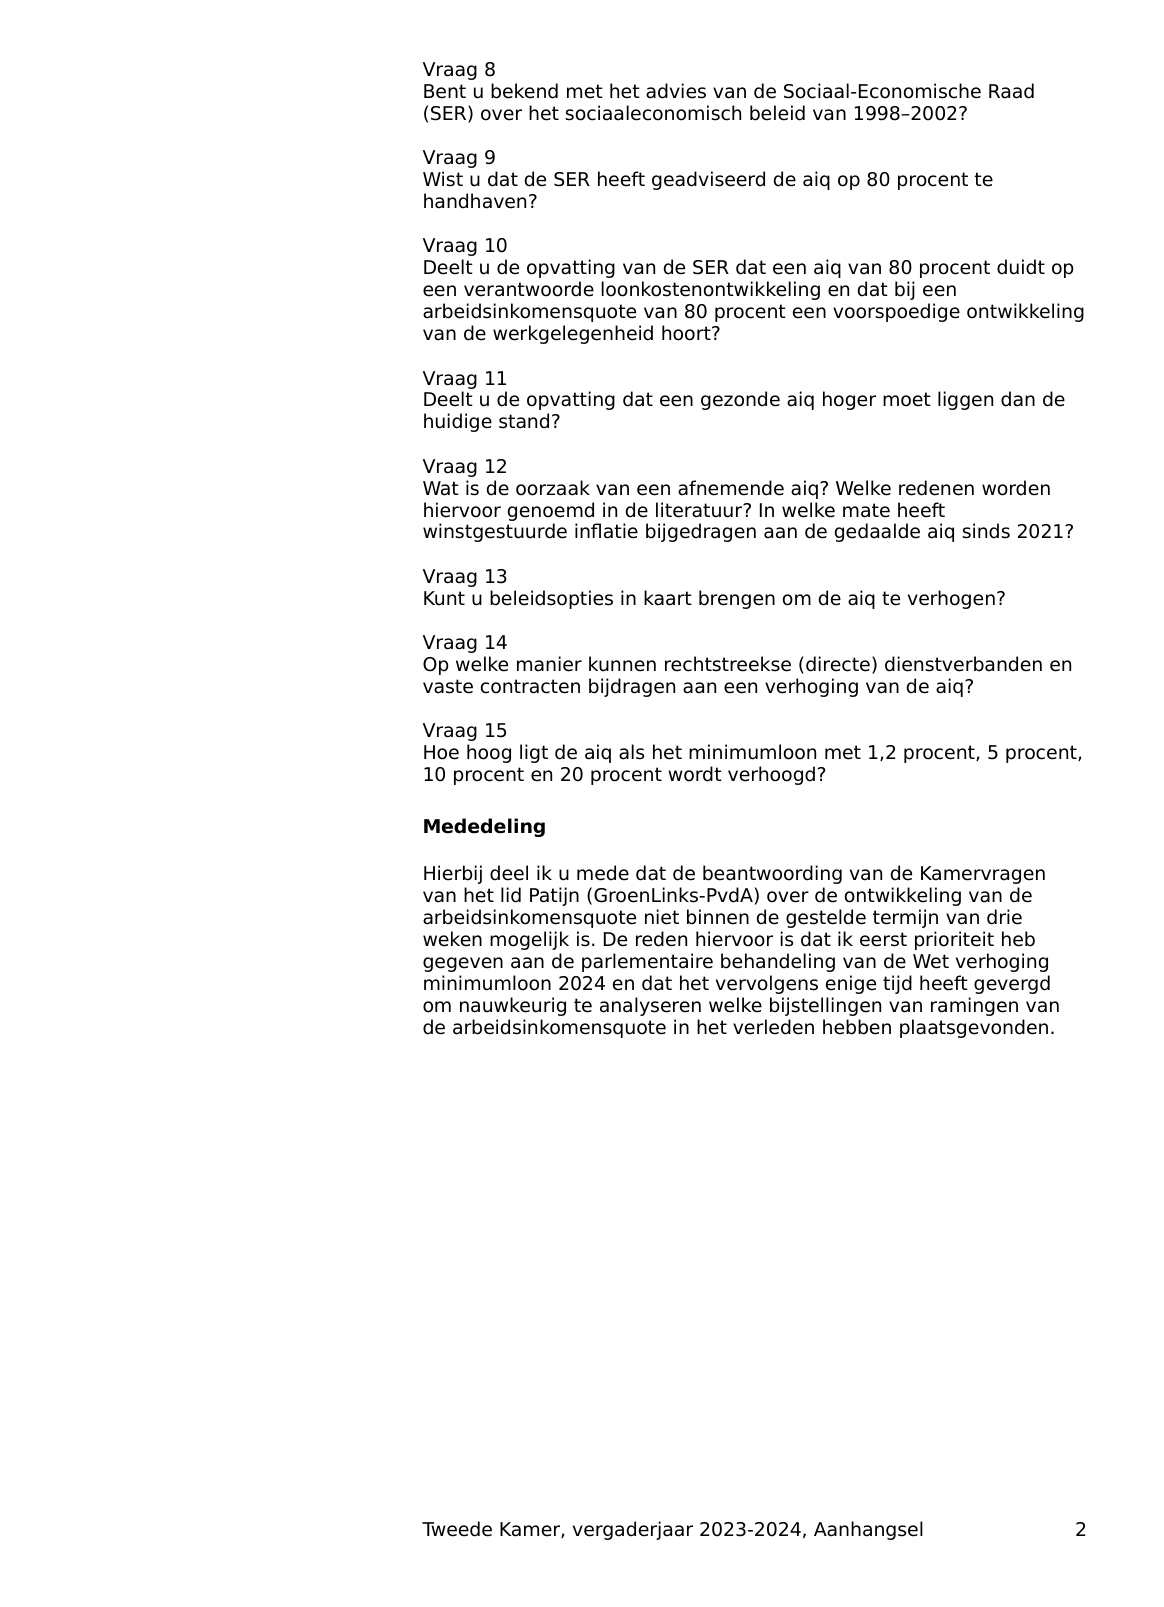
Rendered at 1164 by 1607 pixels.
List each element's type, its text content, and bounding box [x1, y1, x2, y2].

text Kunt u beleidsopties in kaart brengen om de aiq te verhogen? [422, 588, 1087, 609]
text Deelt u de opvatting dat een gezonde aiq hoger moet liggen dan de huidige stand? [422, 389, 1087, 433]
text Op welke manier kunnen rechtstreekse (directe) dienstverbanden en vaste contracten bijdragen aan een verhoging van de aiq? [422, 654, 1087, 698]
text Vraag 11 [422, 367, 1087, 389]
text Vraag 15 [422, 720, 1087, 742]
subtitle Mededeling [422, 816, 1087, 838]
text Hierbij deel ik u mede dat de beantwoording van de Kamervragen van het lid Patijn (GroenLinks-PvdA) over de ontwikkeling van de arbeidsinkomensquote niet binnen de gestelde termijn van drie weken mogelijk is. De reden hiervoor is dat ik eerst prioriteit heb gegeven aan de parlementaire behandeling van de Wet verhoging minimumloon 2024 en dat het vervolgens enige tijd heeft gevergd om nauwkeurig te analyseren welke bijstellingen van ramingen van de arbeidsinkomensquote in het verleden hebben plaatsgevonden. [422, 863, 1087, 1039]
text Vraag 10 [422, 235, 1087, 257]
text Vraag 13 [422, 566, 1087, 588]
text Wist u dat de SER heeft geadviseerd de aiq op 80 procent te handhaven? [422, 169, 1087, 213]
text Wat is de oorzaak van een afnemende aiq? Welke redenen worden hiervoor genoemd in de literatuur? In welke mate heeft winstgestuurde inflatie bijgedragen aan de gedaalde aiq sinds 2021? [422, 477, 1087, 543]
text Vraag 14 [422, 632, 1087, 654]
text Vraag 8 [422, 59, 1087, 81]
text Bent u bekend met het advies van de Sociaal-Economische Raad (SER) over het sociaaleconomisch beleid van 1998–2002? [422, 81, 1087, 125]
text Hoe hoog ligt de aiq als het minimumloon met 1,2 procent, 5 procent, 10 procent en 20 procent wordt verhoogd? [422, 742, 1087, 786]
text Deelt u de opvatting van de SER dat een aiq van 80 procent duidt op een verantwoorde loonkostenontwikkeling en dat bij een arbeidsinkomensquote van 80 procent een voorspoedige ontwikkeling van de werkgelegenheid hoort? [422, 257, 1087, 345]
text Vraag 12 [422, 456, 1087, 477]
text Vraag 9 [422, 147, 1087, 169]
